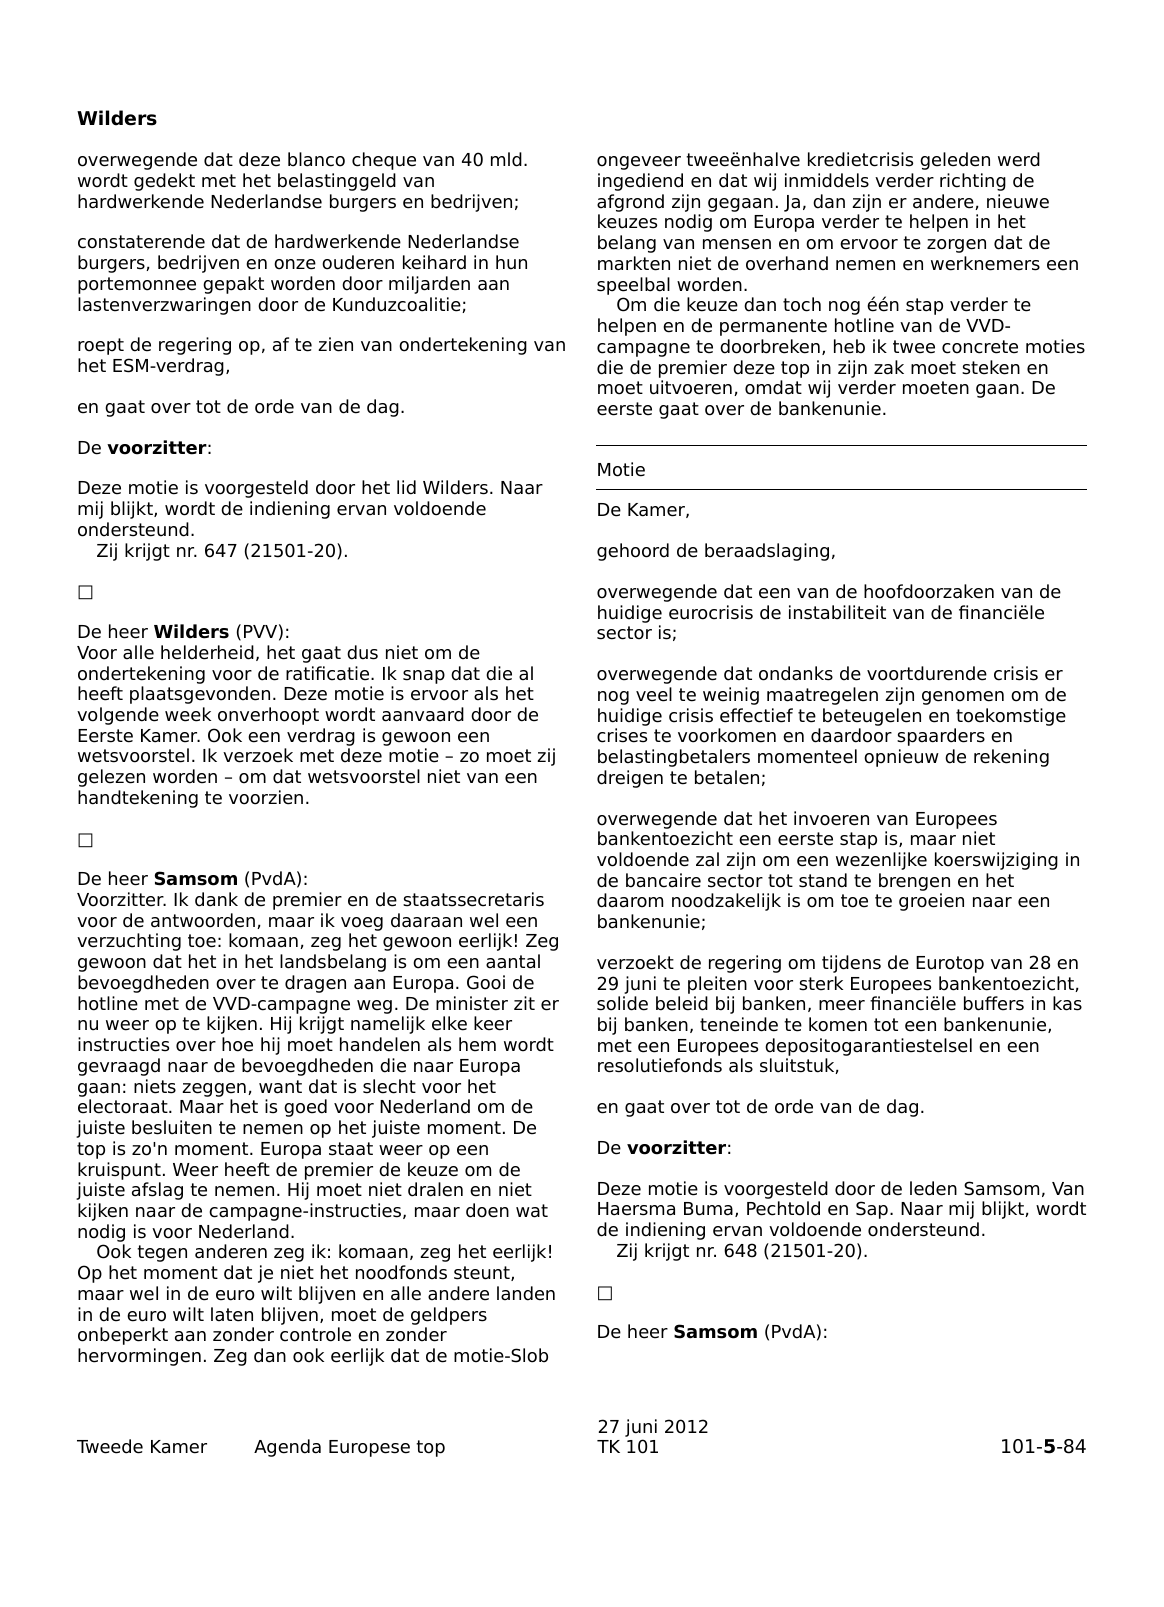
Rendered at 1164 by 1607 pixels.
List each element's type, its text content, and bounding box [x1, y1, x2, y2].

text De Kamer, [596, 500, 1087, 521]
text Om die keuze dan toch nog één stap verder te helpen en de permanente hotline van de VVD-campagne te doorbreken, heb ik twee concrete moties die de premier deze top in zijn zak moet steken en moet uitvoeren, omdat wij verder moeten gaan. De eerste gaat over de bankenunie. [596, 295, 1087, 420]
text verzoekt de regering om tijdens de Eurotop van 28 en 29 juni te pleiten voor sterk Europees bankentoezicht, solide beleid bij banken, meer financiële buffers in kas bij banken, teneinde te komen tot een bankenunie, met een Europees depositogarantiestelsel en een resolutiefonds als sluitstuk, [596, 953, 1087, 1077]
text □ [77, 828, 567, 849]
text constaterende dat de hardwerkende Nederlandse burgers, bedrijven en onze ouderen keihard in hun portemonnee gepakt worden door miljarden aan lastenverzwaringen door de Kunduzcoalitie; [77, 232, 567, 315]
text en gaat over tot de orde van de dag. [596, 1097, 1087, 1118]
text overwegende dat deze blanco cheque van 40 mld. wordt gedekt met het belastinggeld van hardwerkende Nederlandse burgers en bedrijven; [77, 150, 567, 212]
text Motie [596, 459, 1087, 480]
text overwegende dat een van de hoofdoorzaken van de huidige eurocrisis de instabiliteit van de financiële sector is; [596, 582, 1087, 644]
text Deze motie is voorgesteld door de leden Samsom, Van Haersma Buma, Pechtold en Sap. Naar mij blijkt, wordt de indiening ervan voldoende ondersteund. [596, 1178, 1087, 1241]
text roept de regering op, af te zien van ondertekening van het ESM-verdrag, [77, 335, 567, 377]
text De heer Wilders (PVV): [77, 622, 567, 643]
text ongeveer tweeënhalve kredietcrisis geleden werd ingediend en dat wij inmiddels verder richting de afgrond zijn gegaan. Ja, dan zijn er andere, nieuwe keuzes nodig om Europa verder te helpen in het belang van mensen en om ervoor te zorgen dat de markten niet de overhand nemen en werknemers een speelbal worden. [596, 150, 1087, 295]
text overwegende dat ondanks de voortdurende crisis er nog veel te weinig maatregelen zijn genomen om de huidige crisis effectief te beteugelen en toekomstige crises te voorkomen en daardoor spaarders en belastingbetalers momenteel opnieuw de rekening dreigen te betalen; [596, 664, 1087, 788]
text De heer Samsom (PvdA): [77, 869, 567, 890]
text en gaat over tot de orde van de dag. [77, 397, 567, 417]
text De voorzitter: [596, 1138, 1087, 1158]
text Zij krijgt nr. 648 (21501-20). [596, 1241, 1087, 1261]
text overwegende dat het invoeren van Europees bankentoezicht een eerste stap is, maar niet voldoende zal zijn om een wezenlijke koerswijziging in de bancaire sector tot stand te brengen en het daarom noodzakelijk is om toe te groeien naar een bankenunie; [596, 808, 1087, 933]
text □ [596, 1281, 1087, 1302]
text Zij krijgt nr. 647 (21501-20). [77, 540, 567, 561]
text gehoord de beraadslaging, [596, 541, 1087, 562]
text Ook tegen anderen zeg ik: komaan, zeg het eerlijk! Op het moment dat je niet het noodfonds steunt, maar wel in de euro wilt blijven en alle andere landen in de euro wilt laten blijven, moet de geldpers onbeperkt aan zonder controle en zonder hervormingen. Zeg dan ook eerlijk dat de motie-Slob [77, 1242, 567, 1367]
text De heer Samsom (PvdA): [596, 1322, 1087, 1343]
text Deze motie is voorgesteld door het lid Wilders. Naar mij blijkt, wordt de indiening ervan voldoende ondersteund. [77, 478, 567, 540]
text □ [77, 581, 567, 602]
text De voorzitter: [77, 437, 567, 458]
text Voorzitter. Ik dank de premier en de staatssecretaris voor de antwoorden, maar ik voeg daaraan wel een verzuchting toe: komaan, zeg het gewoon eerlijk! Zeg gewoon dat het in het landsbelang is om een aantal bevoegdheden over te dragen aan Europa. Gooi de hotline met de VVD-campagne weg. De minister zit er nu weer op te kijken. Hij krijgt namelijk elke keer instructies over hoe hij moet handelen als hem wordt gevraagd naar de bevoegdheden die naar Europa gaan: niets zeggen, want dat is slecht voor het electoraat. Maar het is goed voor Nederland om de juiste besluiten te nemen op het juiste moment. De top is zo'n moment. Europa staat weer op een kruispunt. Weer heeft de premier de keuze om de juiste afslag te nemen. Hij moet niet dralen en niet kijken naar de campagne-instructies, maar doen wat nodig is voor Nederland. [77, 890, 567, 1242]
text Voor alle helderheid, het gaat dus niet om de ondertekening voor de ratificatie. Ik snap dat die al heeft plaatsgevonden. Deze motie is ervoor als het volgende week onverhoopt wordt aanvaard door de Eerste Kamer. Ook een verdrag is gewoon een wetsvoorstel. Ik verzoek met deze motie – zo moet zij gelezen worden – om dat wetsvoorstel niet van een handtekening te voorzien. [77, 643, 567, 808]
